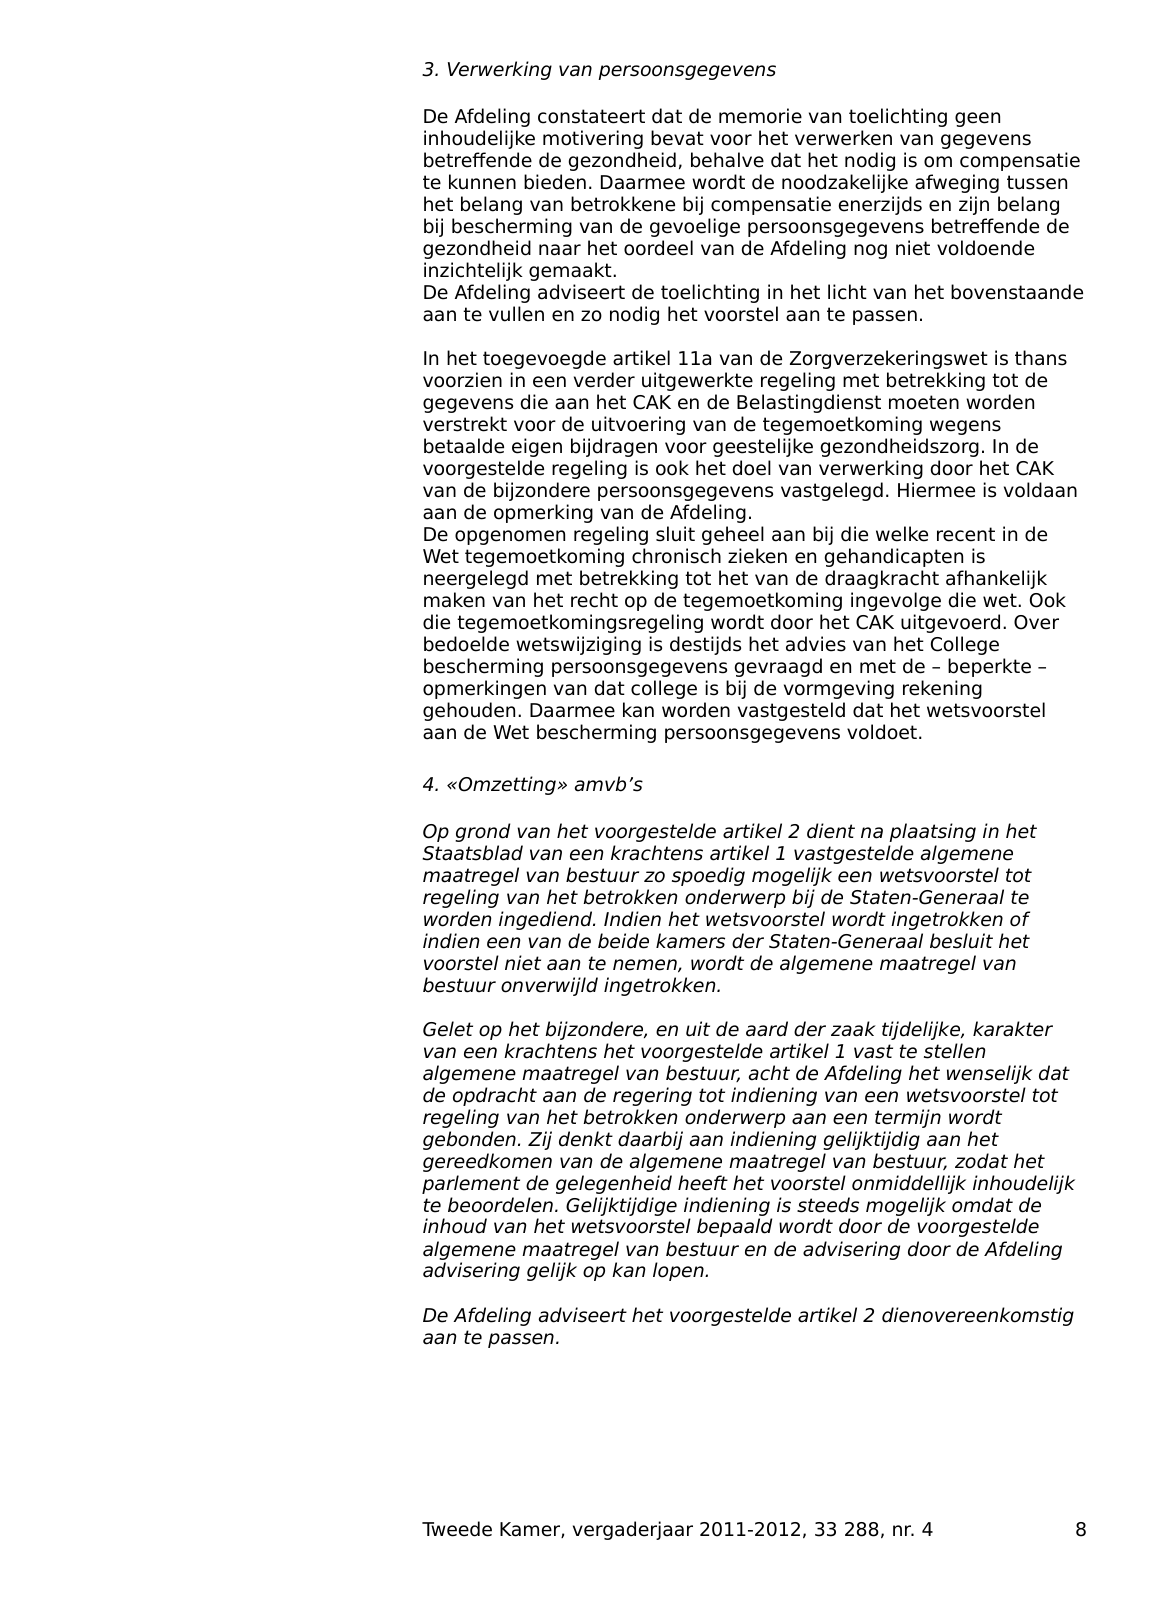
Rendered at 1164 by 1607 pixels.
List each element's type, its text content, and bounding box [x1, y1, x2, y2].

text De Afdeling adviseert de toelichting in het licht van het bovenstaande aan te vullen en zo nodig het voorstel aan te passen. [422, 282, 1087, 326]
text In het toegevoegde artikel 11a van de Zorgverzekeringswet is thans voorzien in een verder uitgewerkte regeling met betrekking tot de gegevens die aan het CAK en de Belastingdienst moeten worden verstrekt voor de uitvoering van de tegemoetkoming wegens betaalde eigen bijdragen voor geestelijke gezondheidszorg. In de voorgestelde regeling is ook het doel van verwerking door het CAK van de bijzondere persoonsgegevens vastgelegd. Hiermee is voldaan aan de opmerking van de Afdeling. [422, 348, 1087, 524]
subtitle 4. «Omzetting» amvb’s [422, 774, 1087, 796]
text Op grond van het voorgestelde artikel 2 dient na plaatsing in het Staatsblad van een krachtens artikel 1 vastgestelde algemene maatregel van bestuur zo spoedig mogelijk een wetsvoorstel tot regeling van het betrokken onderwerp bij de Staten-Generaal te worden ingediend. Indien het wetsvoorstel wordt ingetrokken of indien een van de beide kamers der Staten-Generaal besluit het voorstel niet aan te nemen, wordt de algemene maatregel van bestuur onverwijld ingetrokken. [422, 821, 1087, 996]
text De opgenomen regeling sluit geheel aan bij die welke recent in de Wet tegemoetkoming chronisch zieken en gehandicapten is neergelegd met betrekking tot het van de draagkracht afhankelijk maken van het recht op de tegemoetkoming ingevolge die wet. Ook die tegemoetkomingsregeling wordt door het CAK uitgevoerd. Over bedoelde wetswijziging is destijds het advies van het College bescherming persoonsgegevens gevraagd en met de – beperkte – opmerkingen van dat college is bij de vormgeving rekening gehouden. Daarmee kan worden vastgesteld dat het wetsvoorstel aan de Wet bescherming persoonsgegevens voldoet. [422, 524, 1087, 744]
text De Afdeling adviseert het voorgestelde artikel 2 dienovereenkomstig aan te passen. [422, 1304, 1087, 1348]
text De Afdeling constateert dat de memorie van toelichting geen inhoudelijke motivering bevat voor het verwerken van gegevens betreffende de gezondheid, behalve dat het nodig is om compensatie te kunnen bieden. Daarmee wordt de noodzakelijke afweging tussen het belang van betrokkene bij compensatie enerzijds en zijn belang bij bescherming van de gevoelige persoonsgegevens betreffende de gezondheid naar het oordeel van de Afdeling nog niet voldoende inzichtelijk gemaakt. [422, 106, 1087, 282]
text Gelet op het bijzondere, en uit de aard der zaak tijdelijke, karakter van een krachtens het voorgestelde artikel 1 vast te stellen algemene maatregel van bestuur, acht de Afdeling het wenselijk dat de opdracht aan de regering tot indiening van een wetsvoorstel tot regeling van het betrokken onderwerp aan een termijn wordt gebonden. Zij denkt daarbij aan indiening gelijktijdig aan het gereedkomen van de algemene maatregel van bestuur, zodat het parlement de gelegenheid heeft het voorstel onmiddellijk inhoudelijk te beoordelen. Gelijktijdige indiening is steeds mogelijk omdat de inhoud van het wetsvoorstel bepaald wordt door de voorgestelde algemene maatregel van bestuur en de advisering door de Afdeling advisering gelijk op kan lopen. [422, 1019, 1087, 1282]
subtitle 3. Verwerking van persoonsgegevens [422, 59, 1087, 81]
